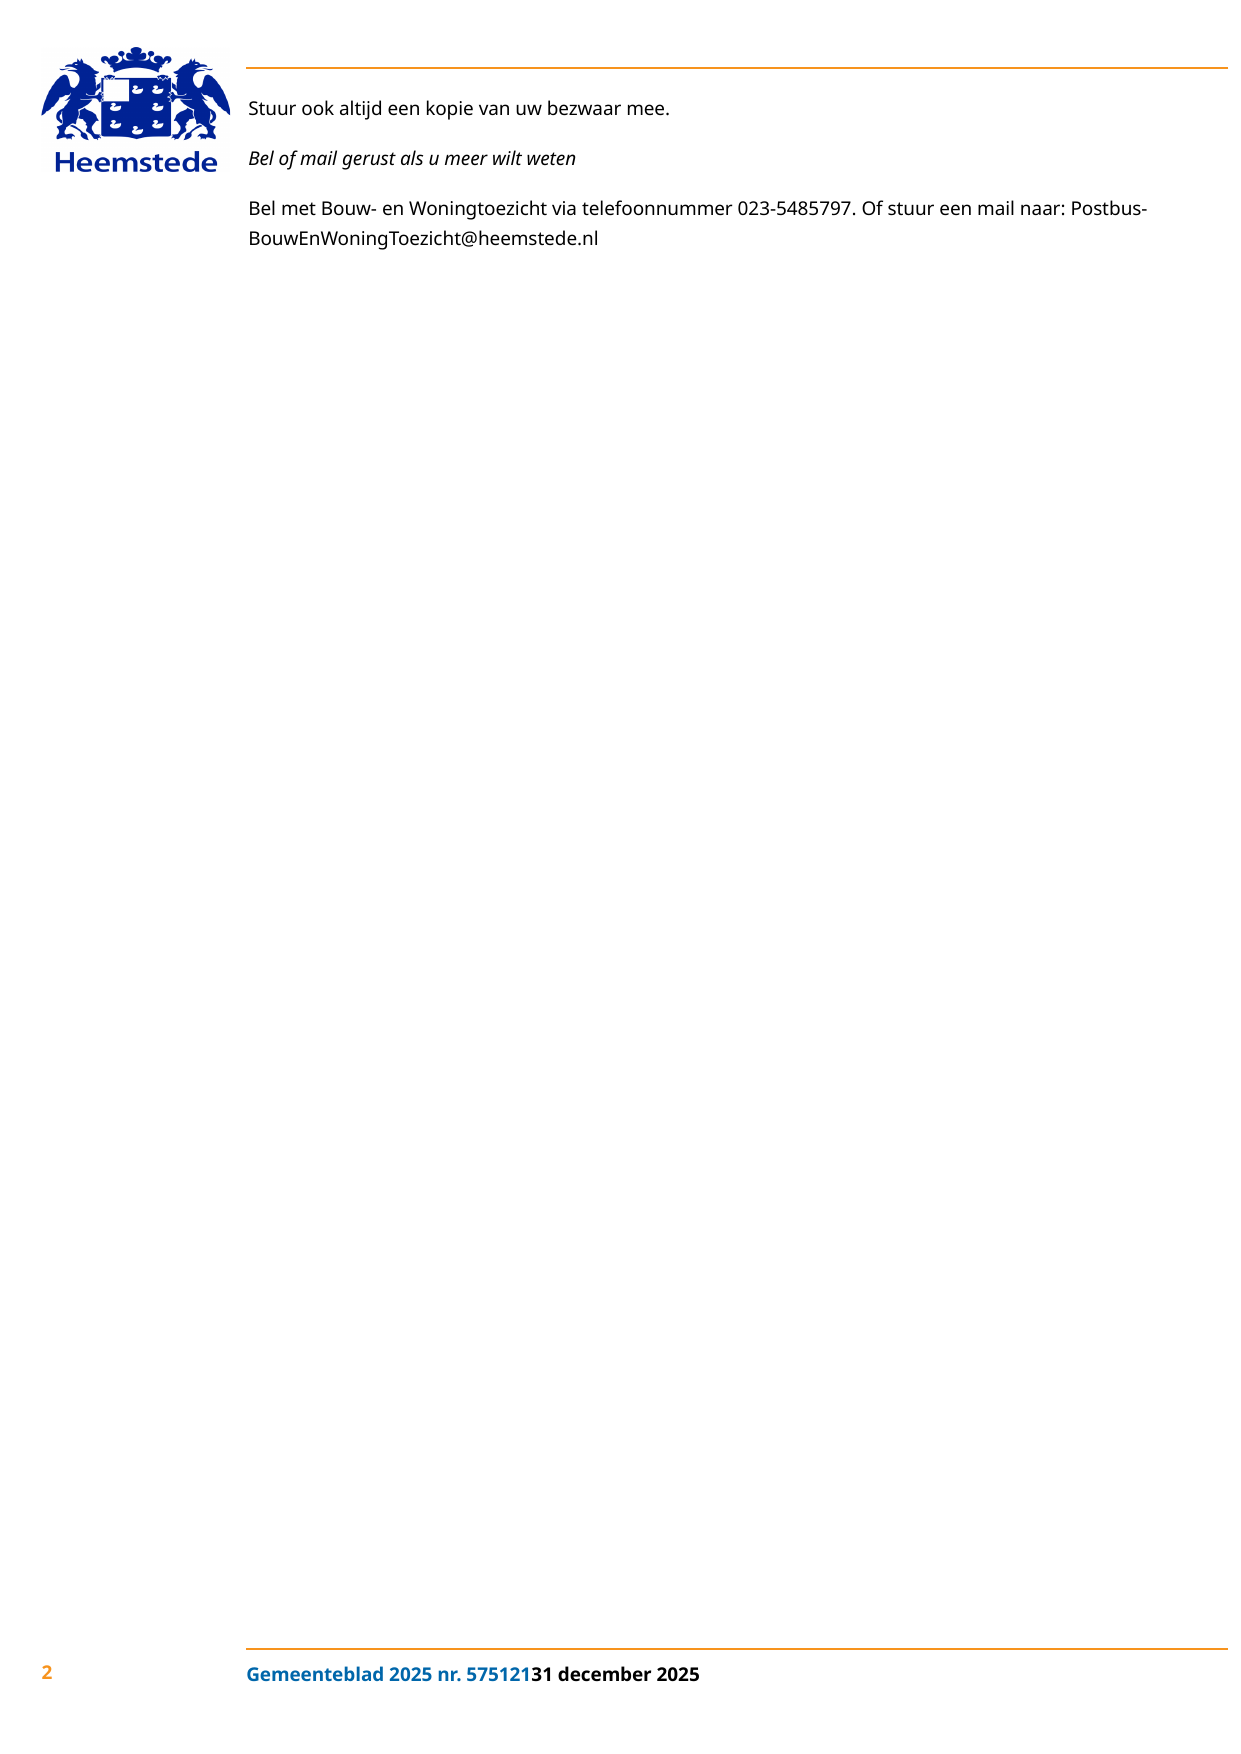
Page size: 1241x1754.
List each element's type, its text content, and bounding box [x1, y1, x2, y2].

text Stuur ook altijd een kopie van uw bezwaar mee. [248, 95, 1152, 121]
text Bel of mail gerust als u meer wilt weten [248, 145, 1152, 171]
text Bel met Bouw- en Woningtoezicht via telefoonnummer 023-5485797. Of stuur een mail naar: Postbus-BouwEnWoningToezicht@heemstede.nl [248, 196, 1152, 251]
picture [41, 47, 231, 172]
